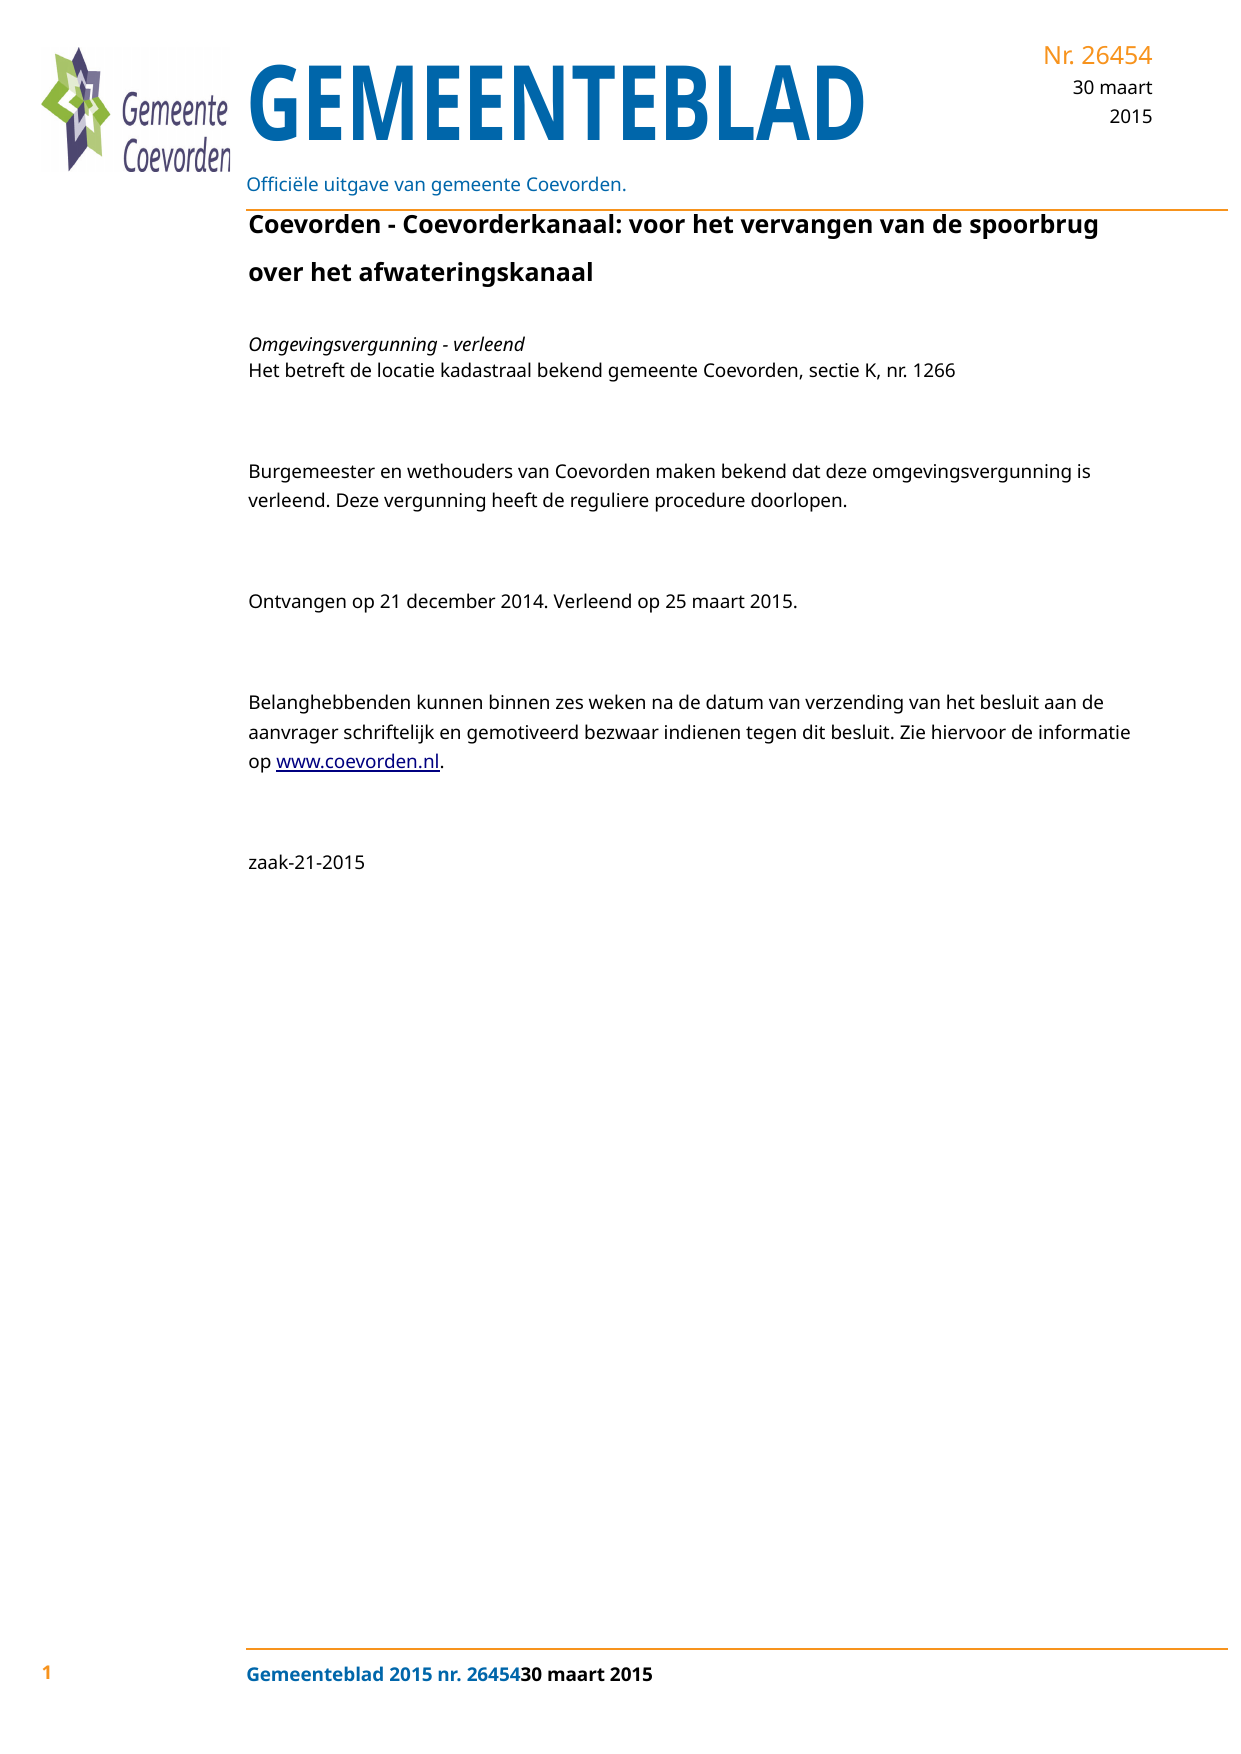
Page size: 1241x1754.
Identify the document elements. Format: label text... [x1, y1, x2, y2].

text Burgemeester en wethouders van Coevorden maken bekend dat deze omgevingsvergunning is verleend. Deze vergunning heeft de reguliere procedure doorlopen. [248, 458, 1152, 513]
text zaak-21-2015 [248, 849, 1152, 875]
text Belanghebbenden kunnen binnen zes weken na de datum van verzending van het besluit aan de aanvrager schriftelijk en gemotiveerd bezwaar indienen tegen dit besluit. Zie hiervoor de informatie op www.coevorden.nl. [248, 689, 1152, 774]
text Ontvangen op 21 december 2014. Verleend op 25 maart 2015. [248, 588, 1152, 614]
text Omgevingsvergunning - verleend [248, 331, 1152, 357]
picture [41, 47, 231, 172]
text Coevorden - Coevorderkanaal: voor het vervangen van de spoorbrug over het afwateringskanaal [248, 211, 1152, 288]
text Het betreft de locatie kadastraal bekend gemeente Coevorden, sectie K, nr. 1266 [248, 357, 1152, 383]
